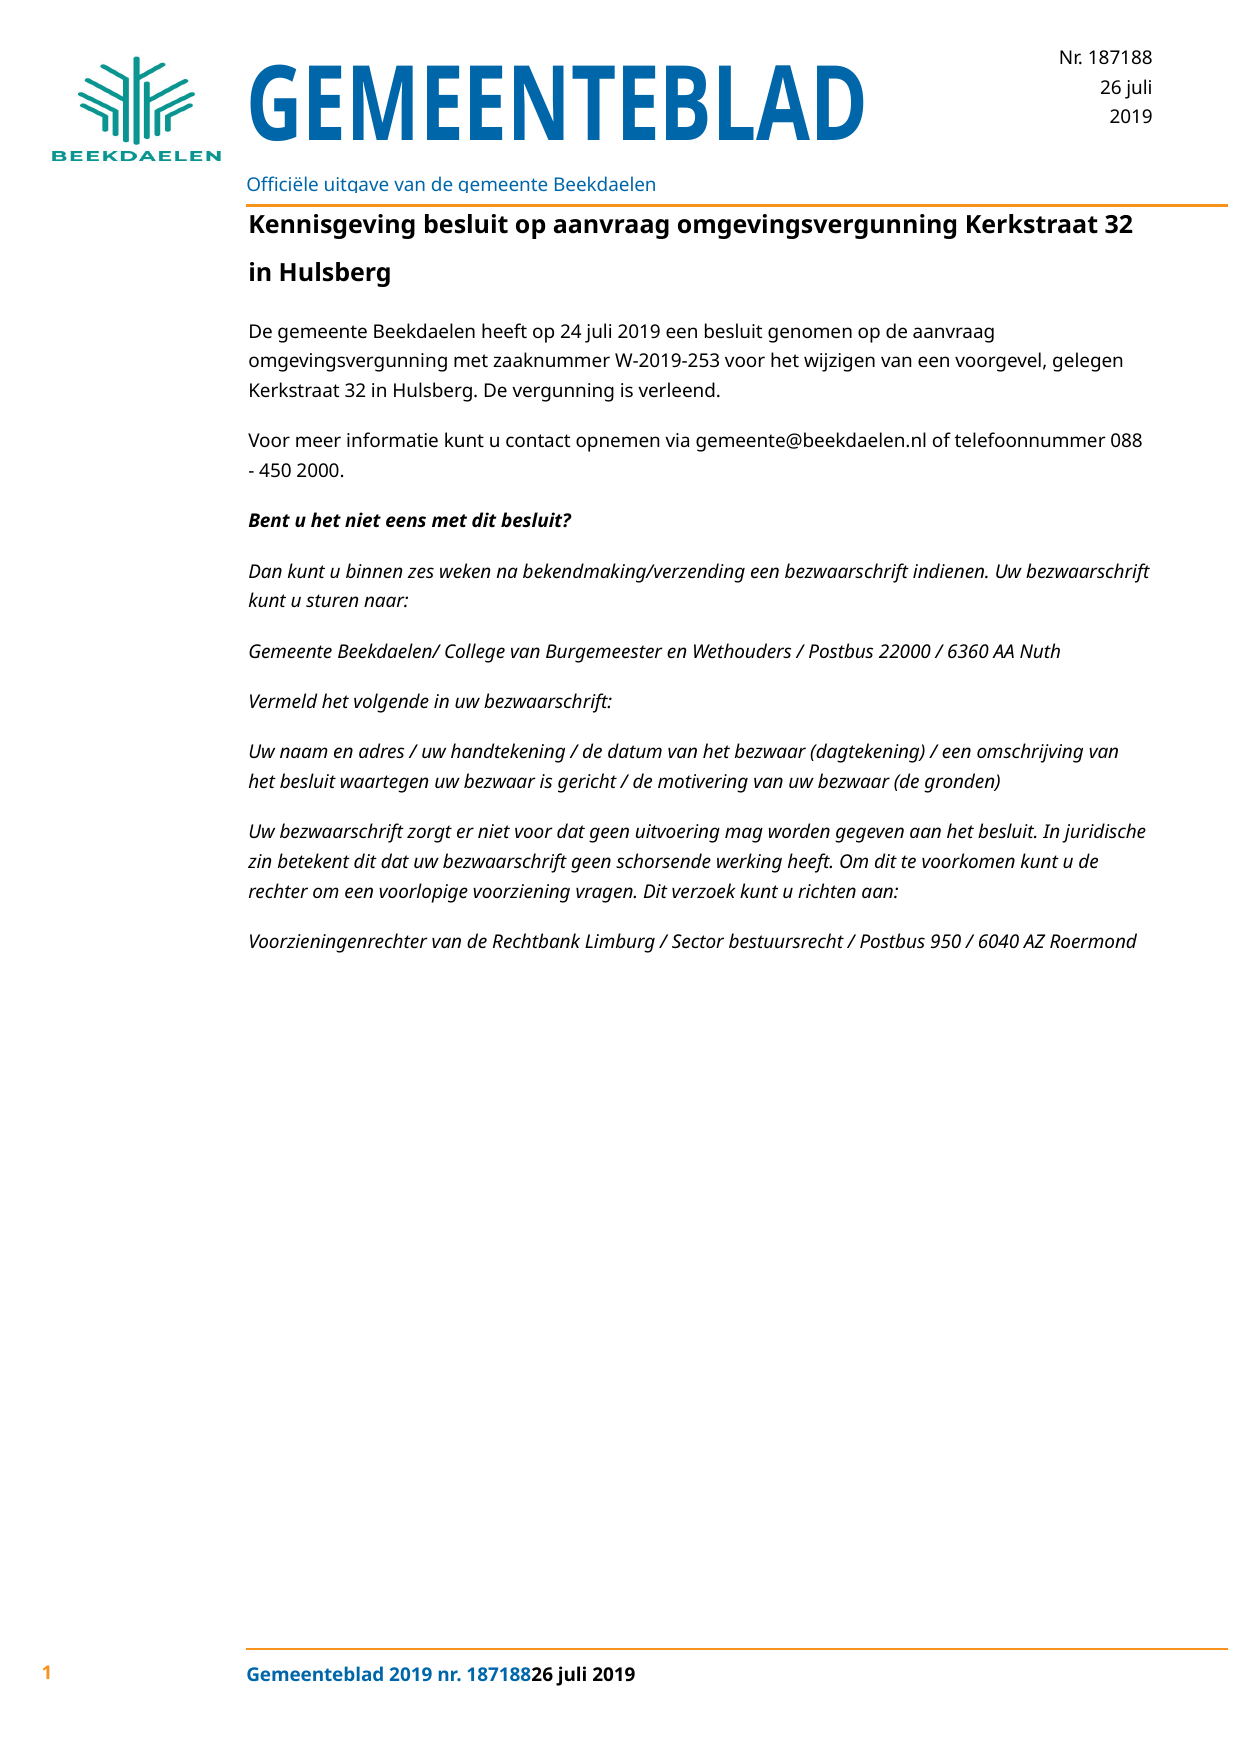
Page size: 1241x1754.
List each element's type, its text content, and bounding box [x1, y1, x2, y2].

picture [41, 47, 231, 172]
text Kennisgeving besluit op aanvraag omgevingsvergunning Kerkstraat 32 in Hulsberg [248, 207, 1152, 288]
text Uw naam en adres / uw handtekening / de datum van het bezwaar (dagtekening) / een omschrijving van het besluit waartegen uw bezwaar is gericht / de motivering van uw bezwaar (de gronden) [248, 739, 1152, 794]
text De gemeente Beekdaelen heeft op 24 juli 2019 een besluit genomen op de aanvraag omgevingsvergunning met zaaknummer W-2019-253 voor het wijzigen van een voorgevel, gelegen Kerkstraat 32 in Hulsberg. De vergunning is verleend. [248, 318, 1152, 403]
text Voorzieningenrechter van de Rechtbank Limburg / Sector bestuursrecht / Postbus 950 / 6040 AZ Roermond [248, 928, 1152, 954]
text Uw bezwaarschrift zorgt er niet voor dat geen uitvoering mag worden gegeven aan het besluit. In juridische zin betekent dit dat uw bezwaarschrift geen schorsende werking heeft. Om dit te voorkomen kunt u de rechter om een voorlopige voorziening vragen. Dit verzoek kunt u richten aan: [248, 819, 1152, 904]
text Voor meer informatie kunt u contact opnemen via gemeente@beekdaelen.nl of telefoonnummer 088 - 450 2000. [248, 427, 1152, 483]
text Gemeente Beekdaelen/ College van Burgemeester en Wethouders / Postbus 22000 / 6360 AA Nuth [248, 638, 1152, 664]
text Bent u het niet eens met dit besluit? [248, 507, 1152, 533]
text Dan kunt u binnen zes weken na bekendmaking/verzending een bezwaarschrift indienen. Uw bezwaarschrift kunt u sturen naar: [248, 558, 1152, 613]
text Vermeld het volgende in uw bezwaarschrift: [248, 688, 1152, 714]
